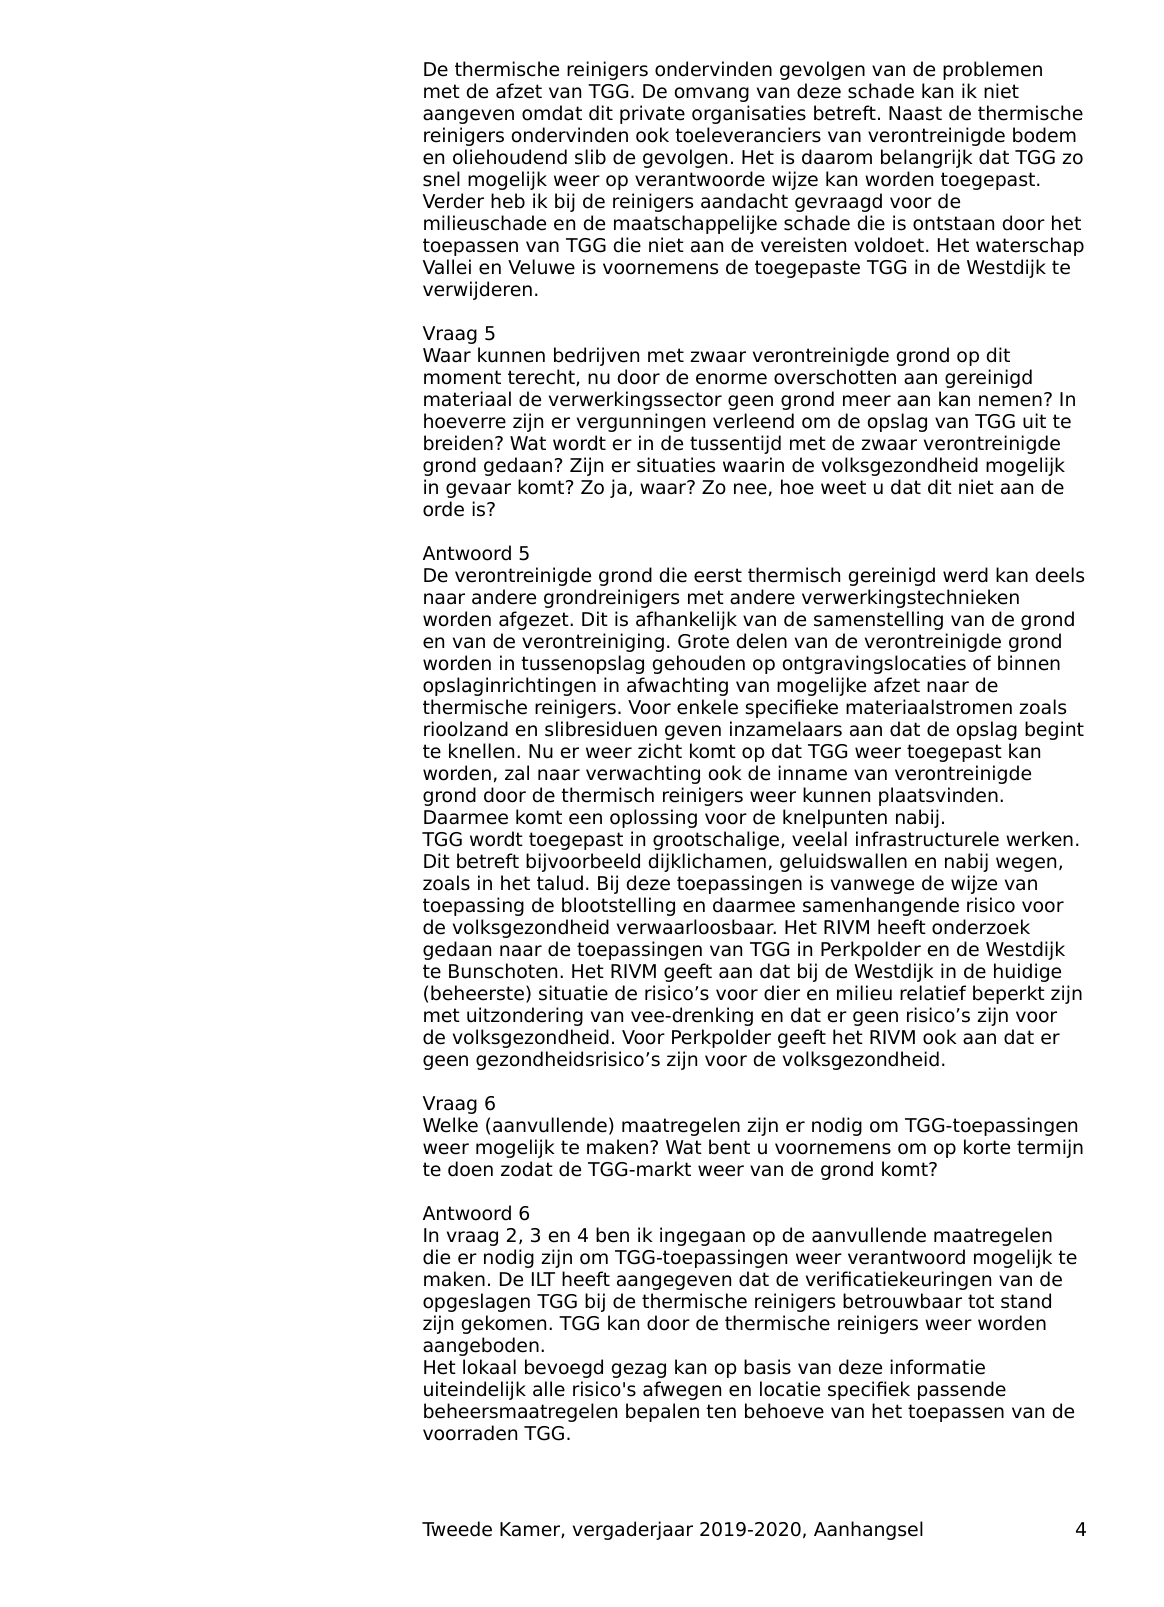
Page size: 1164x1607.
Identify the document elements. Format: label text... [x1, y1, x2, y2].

text Het lokaal bevoegd gezag kan op basis van deze informatie uiteindelijk alle risico's afwegen en locatie specifiek passende beheersmaatregelen bepalen ten behoeve van het toepassen van de voorraden TGG. [422, 1357, 1087, 1444]
text Welke (aanvullende) maatregelen zijn er nodig om TGG-toepassingen weer mogelijk te maken? Wat bent u voornemens om op korte termijn te doen zodat de TGG-markt weer van de grond komt? [422, 1115, 1087, 1181]
text TGG wordt toegepast in grootschalige, veelal infrastructurele werken. Dit betreft bijvoorbeeld dijklichamen, geluidswallen en nabij wegen, zoals in het talud. Bij deze toepassingen is vanwege de wijze van toepassing de blootstelling en daarmee samenhangende risico voor de volksgezondheid verwaarloosbaar. Het RIVM heeft onderzoek gedaan naar de toepassingen van TGG in Perkpolder en de Westdijk te Bunschoten. Het RIVM geeft aan dat bij de Westdijk in de huidige (beheerste) situatie de risico’s voor dier en milieu relatief beperkt zijn met uitzondering van vee-drenking en dat er geen risico’s zijn voor de volksgezondheid. Voor Perkpolder geeft het RIVM ook aan dat er geen gezondheidsrisico’s zijn voor de volksgezondheid. [422, 829, 1087, 1071]
text Vraag 6 [422, 1093, 1087, 1115]
text Antwoord 6 [422, 1203, 1087, 1225]
text De verontreinigde grond die eerst thermisch gereinigd werd kan deels naar andere grondreinigers met andere verwerkingstechnieken worden afgezet. Dit is afhankelijk van de samenstelling van de grond en van de verontreiniging. Grote delen van de verontreinigde grond worden in tussenopslag gehouden op ontgravingslocaties of binnen opslaginrichtingen in afwachting van mogelijke afzet naar de thermische reinigers. Voor enkele specifieke materiaalstromen zoals rioolzand en slibresiduen geven inzamelaars aan dat de opslag begint te knellen. Nu er weer zicht komt op dat TGG weer toegepast kan worden, zal naar verwachting ook de inname van verontreinigde grond door de thermisch reinigers weer kunnen plaatsvinden. Daarmee komt een oplossing voor de knelpunten nabij. [422, 565, 1087, 829]
text De thermische reinigers ondervinden gevolgen van de problemen met de afzet van TGG. De omvang van deze schade kan ik niet aangeven omdat dit private organisaties betreft. Naast de thermische reinigers ondervinden ook toeleveranciers van verontreinigde bodem en oliehoudend slib de gevolgen. Het is daarom belangrijk dat TGG zo snel mogelijk weer op verantwoorde wijze kan worden toegepast. [422, 59, 1087, 191]
text Verder heb ik bij de reinigers aandacht gevraagd voor de milieuschade en de maatschappelijke schade die is ontstaan door het toepassen van TGG die niet aan de vereisten voldoet. Het waterschap Vallei en Veluwe is voornemens de toegepaste TGG in de Westdijk te verwijderen. [422, 191, 1087, 301]
text Antwoord 5 [422, 543, 1087, 565]
text In vraag 2, 3 en 4 ben ik ingegaan op de aanvullende maatregelen die er nodig zijn om TGG-toepassingen weer verantwoord mogelijk te maken. De ILT heeft aangegeven dat de verificatiekeuringen van de opgeslagen TGG bij de thermische reinigers betrouwbaar tot stand zijn gekomen. TGG kan door de thermische reinigers weer worden aangeboden. [422, 1225, 1087, 1357]
text Waar kunnen bedrijven met zwaar verontreinigde grond op dit moment terecht, nu door de enorme overschotten aan gereinigd materiaal de verwerkingssector geen grond meer aan kan nemen? In hoeverre zijn er vergunningen verleend om de opslag van TGG uit te breiden? Wat wordt er in de tussentijd met de zwaar verontreinigde grond gedaan? Zijn er situaties waarin de volksgezondheid mogelijk in gevaar komt? Zo ja, waar? Zo nee, hoe weet u dat dit niet aan de orde is? [422, 345, 1087, 521]
text Vraag 5 [422, 323, 1087, 345]
